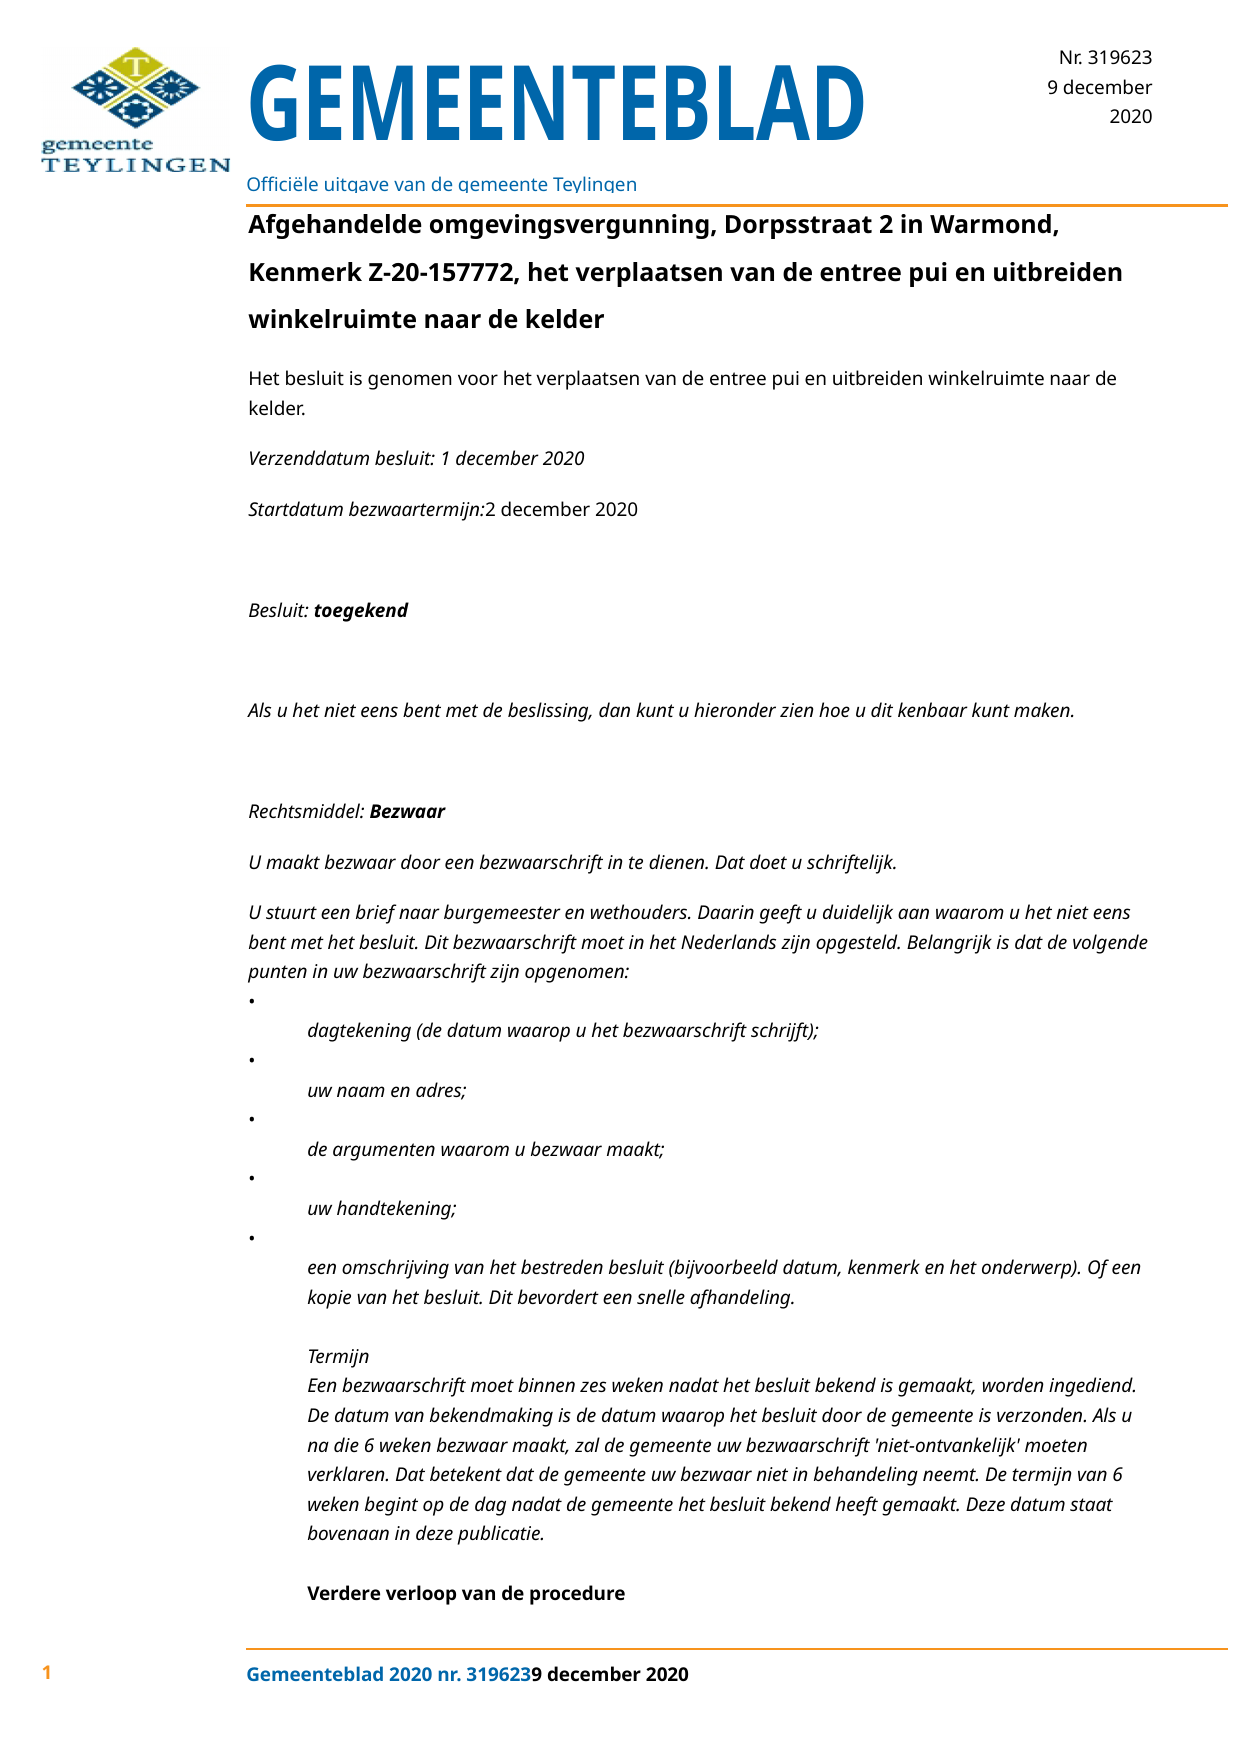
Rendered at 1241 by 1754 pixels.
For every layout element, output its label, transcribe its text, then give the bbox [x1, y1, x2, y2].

list uw handtekening; [248, 1195, 1152, 1221]
text Als u het niet eens bent met de beslissing, dan kunt u hieronder zien hoe u dit kenbaar kunt maken. [248, 698, 1152, 723]
list de argumenten waarom u bezwaar maakt; [248, 1136, 1152, 1162]
list dagtekening (de datum waarop u het bezwaarschrift schrijft); [248, 1018, 1152, 1043]
text U maakt bezwaar door een bezwaarschrift in te dienen. Dat doet u schriftelijk. [248, 849, 1152, 874]
list Verdere verloop van de procedure [248, 1580, 1152, 1605]
list Een bezwaarschrift moet binnen zes weken nadat het besluit bekend is gemaakt, worden ingediend. De datum van bekendmaking is de datum waarop het besluit door de gemeente is verzonden. Als u na die 6 weken bezwaar maakt, zal de gemeente uw bezwaarschrift 'niet-ontvankelijk' moeten verklaren. Dat betekent dat de gemeente uw bezwaar niet in behandeling neemt. De termijn van 6 weken begint op de dag nadat de gemeente het besluit bekend heeft gemaakt. Deze datum staat bovenaan in deze publicatie. [248, 1373, 1152, 1546]
text Verzenddatum besluit: 1 december 2020 [248, 446, 1152, 471]
list uw naam en adres; [248, 1077, 1152, 1102]
text Startdatum bezwaartermijn:2 december 2020 [248, 496, 1152, 522]
picture [41, 47, 231, 172]
text Het besluit is genomen voor het verplaatsen van de entree pui en uitbreiden winkelruimte naar de kelder. [248, 366, 1152, 421]
list Termijn [248, 1343, 1152, 1369]
text U stuurt een brief naar burgemeester en wethouders. Daarin geeft u duidelijk aan waarom u het niet eens bent met het besluit. Dit bezwaarschrift moet in het Nederlands zijn opgesteld. Belangrijk is dat de volgende punten in uw bezwaarschrift zijn opgenomen: [248, 899, 1152, 984]
list een omschrijving van het bestreden besluit (bijvoorbeeld datum, kenmerk en het onderwerp). Of een kopie van het besluit. Dit bevordert een snelle afhandeling. [248, 1254, 1152, 1309]
text Afgehandelde omgevingsvergunning, Dorpsstraat 2 in Warmond, Kenmerk Z-20-157772, het verplaatsen van de entree pui en uitbreiden winkelruimte naar de kelder [248, 207, 1152, 336]
text Rechtsmiddel: Bezwaar [248, 798, 1152, 824]
text Besluit: toegekend [248, 597, 1152, 622]
